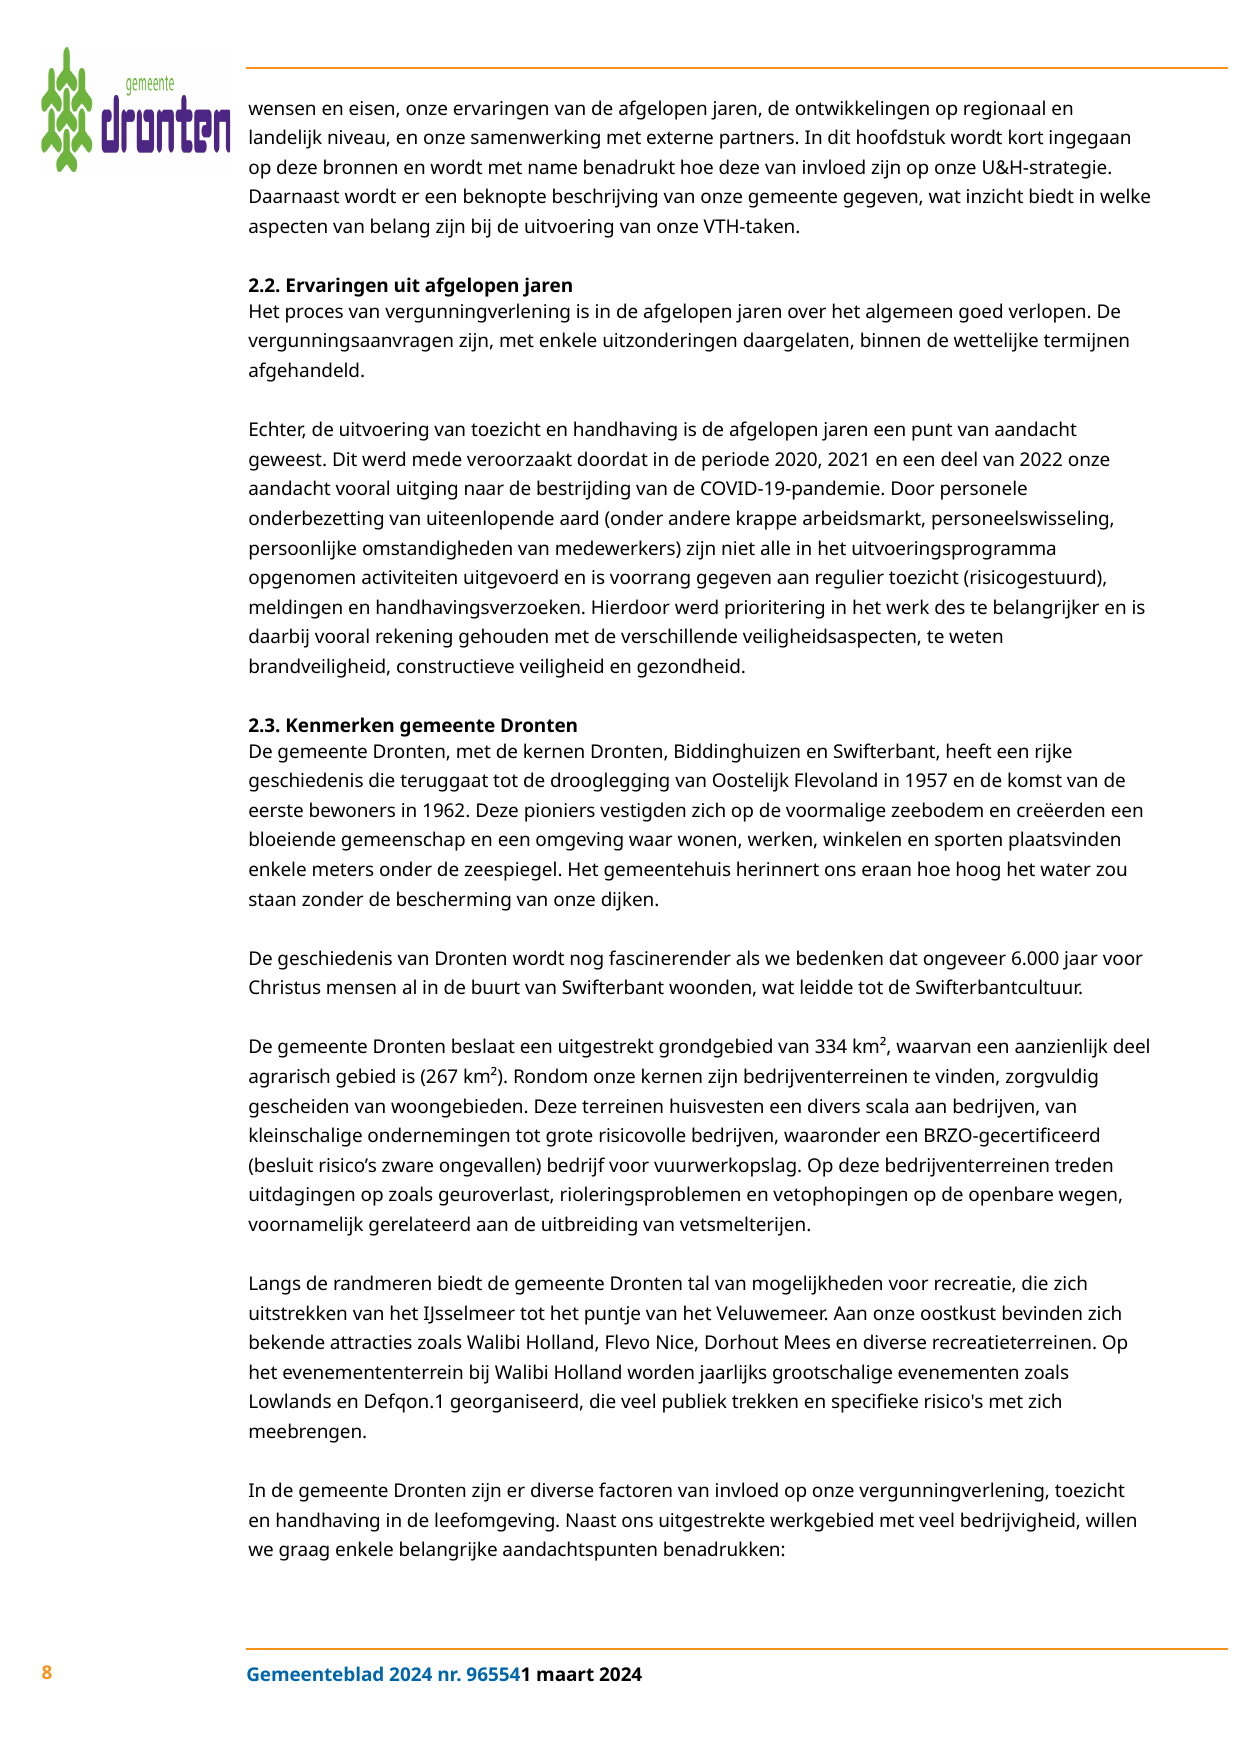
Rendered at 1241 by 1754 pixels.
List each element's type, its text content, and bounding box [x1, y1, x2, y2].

text De geschiedenis van Dronten wordt nog fascinerender als we bedenken dat ongeveer 6.000 jaar voor Christus mensen al in de buurt van Swifterbant woonden, wat leidde tot de Swifterbantcultuur. [248, 945, 1152, 1000]
text Echter, de uitvoering van toezicht en handhaving is de afgelopen jaren een punt van aandacht geweest. Dit werd mede veroorzaakt doordat in de periode 2020, 2021 en een deel van 2022 onze aandacht vooral uitging naar de bestrijding van de COVID-19-pandemie. Door personele onderbezetting van uiteenlopende aard (onder andere krappe arbeidsmarkt, personeelswisseling, persoonlijke omstandigheden van medewerkers) zijn niet alle in het uitvoeringsprogramma opgenomen activiteiten uitgevoerd en is voorrang gegeven aan regulier toezicht (risicogestuurd), meldingen en handhavingsverzoeken. Hierdoor werd prioritering in het werk des te belangrijker en is daarbij vooral rekening gehouden met de verschillende veiligheidsaspecten, te weten brandveiligheid, constructieve veiligheid en gezondheid. [248, 416, 1152, 679]
picture [41, 47, 231, 172]
text 2.3. Kenmerken gemeente Dronten [248, 712, 1152, 738]
text De gemeente Dronten beslaat een uitgestrekt grondgebied van 334 km², waarvan een aanzienlijk deel agrarisch gebied is (267 km²). Rondom onze kernen zijn bedrijventerreinen te vinden, zorgvuldig gescheiden van woongebieden. Deze terreinen huisvesten een divers scala aan bedrijven, van kleinschalige ondernemingen tot grote risicovolle bedrijven, waaronder een BRZO-gecertificeerd (besluit risico’s zware ongevallen) bedrijf voor vuurwerkopslag. Op deze bedrijventerreinen treden uitdagingen op zoals geuroverlast, rioleringsproblemen en vetophopingen op de openbare wegen, voornamelijk gerelateerd aan de uitbreiding van vetsmelterijen. [248, 1034, 1152, 1237]
text Het proces van vergunningverlening is in de afgelopen jaren over het algemeen goed verlopen. De vergunningsaanvragen zijn, met enkele uitzonderingen daargelaten, binnen de wettelijke termijnen afgehandeld. [248, 298, 1152, 383]
text Langs de randmeren biedt de gemeente Dronten tal van mogelijkheden voor recreatie, die zich uitstrekken van het IJsselmeer tot het puntje van het Veluwemeer. Aan onze oostkust bevinden zich bekende attracties zoals Walibi Holland, Flevo Nice, Dorhout Mees en diverse recreatieterreinen. Op het evenemententerrein bij Walibi Holland worden jaarlijks grootschalige evenementen zoals Lowlands en Defqon.1 georganiseerd, die veel publiek trekken en specifieke risico's met zich meebrengen. [248, 1270, 1152, 1444]
text De gemeente Dronten, met de kernen Dronten, Biddinghuizen en Swifterbant, heeft een rijke geschiedenis die teruggaat tot de drooglegging van Oostelijk Flevoland in 1957 en de komst van de eerste bewoners in 1962. Deze pioniers vestigden zich op de voormalige zeebodem en creëerden een bloeiende gemeenschap en een omgeving waar wonen, werken, winkelen en sporten plaatsvinden enkele meters onder de zeespiegel. Het gemeentehuis herinnert ons eraan hoe hoog het water zou staan zonder de bescherming van onze dijken. [248, 738, 1152, 912]
text In de gemeente Dronten zijn er diverse factoren van invloed op onze vergunningverlening, toezicht en handhaving in de leefomgeving. Naast ons uitgestrekte werkgebied met veel bedrijvigheid, willen we graag enkele belangrijke aandachtspunten benadrukken: [248, 1477, 1152, 1562]
text 2.2. Ervaringen uit afgelopen jaren [248, 272, 1152, 298]
text wensen en eisen, onze ervaringen van de afgelopen jaren, de ontwikkelingen op regionaal en landelijk niveau, en onze samenwerking met externe partners. In dit hoofdstuk wordt kort ingegaan op deze bronnen en wordt met name benadrukt hoe deze van invloed zijn op onze U&H-strategie. Daarnaast wordt er een beknopte beschrijving van onze gemeente gegeven, wat inzicht biedt in welke aspecten van belang zijn bij de uitvoering van onze VTH-taken. [248, 95, 1152, 239]
